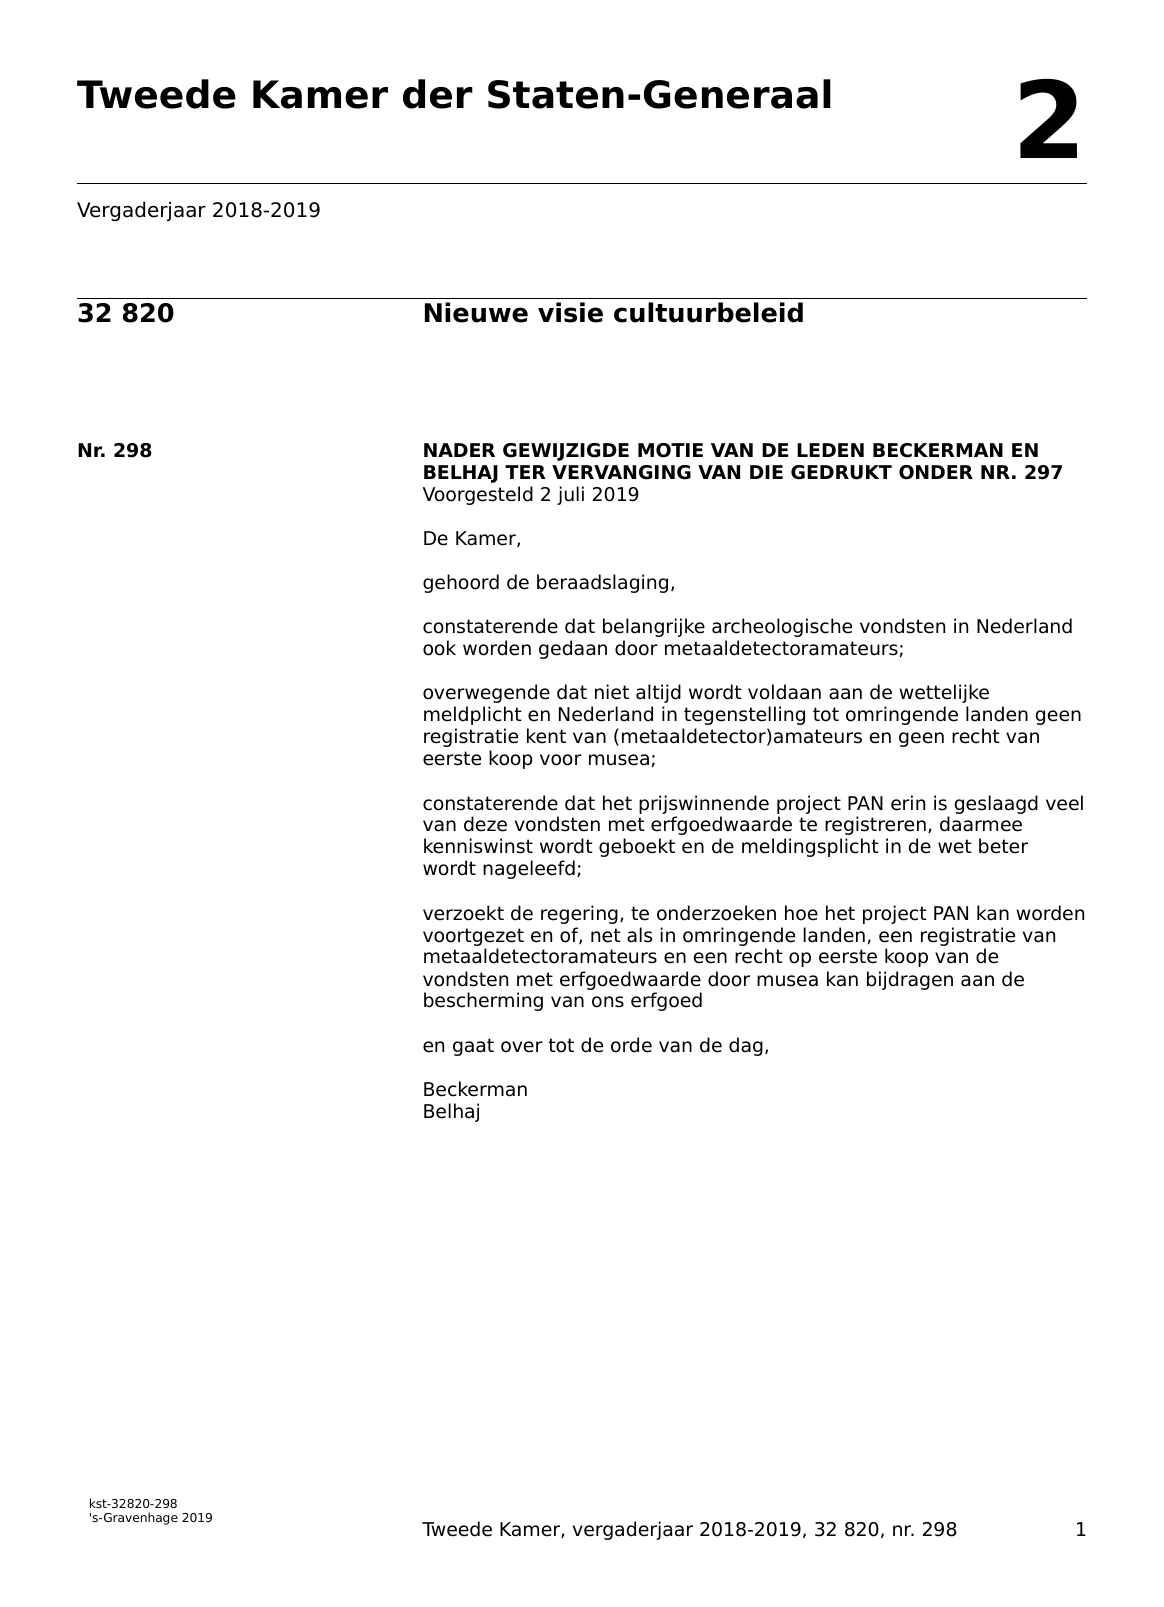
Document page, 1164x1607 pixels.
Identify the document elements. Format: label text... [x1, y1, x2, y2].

text overwegende dat niet altijd wordt voldaan aan de wettelijke meldplicht en Nederland in tegenstelling tot omringende landen geen registratie kent van (metaaldetector)amateurs en geen recht van eerste koop voor musea; [422, 682, 1087, 770]
table_header Tweede Kamer der Staten-Generaal [77, 59, 886, 183]
table_cell Vergaderjaar 2018-2019 [77, 184, 1087, 298]
text 's-Gravenhage 2019 [88, 1511, 323, 1525]
table_header 2 [886, 59, 1087, 183]
text en gaat over tot de orde van de dag, [422, 1034, 1087, 1057]
text kst-32820-298 [88, 1497, 323, 1511]
text Voorgesteld 2 juli 2019 [422, 484, 1087, 506]
text constaterende dat het prijswinnende project PAN erin is geslaagd veel van deze vondsten met erfgoedwaarde te registreren, daarmee kenniswinst wordt geboekt en de meldingsplicht in de wet beter wordt nageleefd; [422, 792, 1087, 880]
text Belhaj [422, 1101, 1087, 1123]
text gehoord de beraadslaging, [422, 572, 1087, 594]
text Beckerman [422, 1079, 1087, 1101]
subtitle Nr. 298 NADER GEWIJZIGDE MOTIE VAN DE LEDEN BECKERMAN EN BELHAJ TER VERVANGING VAN DIE GEDRUKT ONDER NR. 297 [77, 440, 1087, 484]
subtitle 32 820 Nieuwe visie cultuurbeleid [77, 299, 1087, 329]
text De Kamer, [422, 528, 1087, 550]
text verzoekt de regering, te onderzoeken hoe het project PAN kan worden voortgezet en of, net als in omringende landen, een registratie van metaaldetectoramateurs en een recht op eerste koop van de vondsten met erfgoedwaarde door musea kan bijdragen aan de bescherming van ons erfgoed [422, 902, 1087, 1012]
text constaterende dat belangrijke archeologische vondsten in Nederland ook worden gedaan door metaaldetectoramateurs; [422, 616, 1087, 660]
